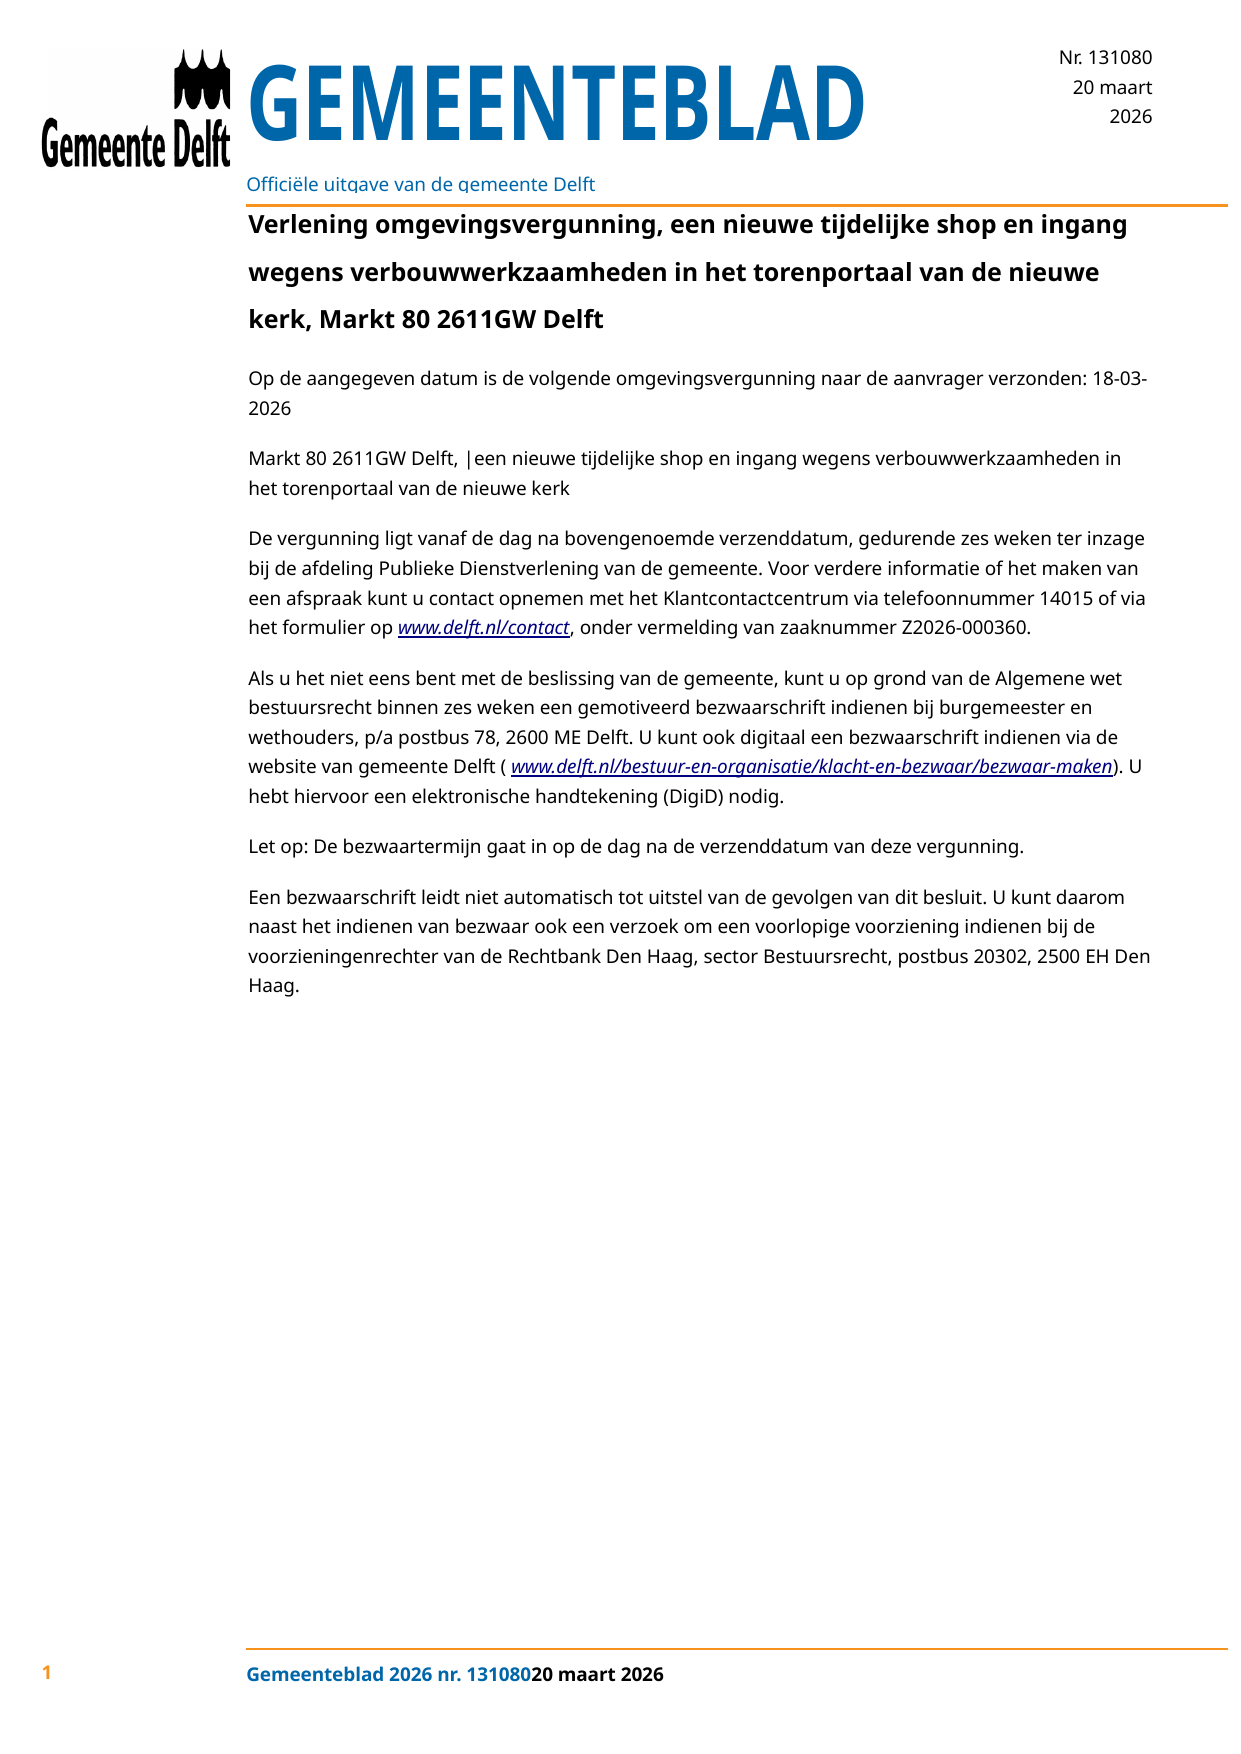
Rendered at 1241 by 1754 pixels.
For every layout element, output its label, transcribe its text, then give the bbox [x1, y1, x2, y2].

text Verlening omgevingsvergunning, een nieuwe tijdelijke shop en ingang wegens verbouwwerkzaamheden in het torenportaal van de nieuwe kerk, Markt 80 2611GW Delft [248, 207, 1152, 336]
text Let op: De bezwaartermijn gaat in op de dag na de verzenddatum van deze vergunning. [248, 833, 1152, 859]
text Als u het niet eens bent met de beslissing van de gemeente, kunt u op grond van de Algemene wet bestuursrecht binnen zes weken een gemotiveerd bezwaarschrift indienen bij burgemeester en wethouders, p/a postbus 78, 2600 ME Delft. U kunt ook digitaal een bezwaarschrift indienen via de website van gemeente Delft ( www.delft.nl/bestuur-en-organisatie/klacht-en-bezwaar/bezwaar-maken). U hebt hiervoor een elektronische handtekening (DigiD) nodig. [248, 665, 1152, 809]
text Een bezwaarschrift leidt niet automatisch tot uitstel van de gevolgen van dit besluit. U kunt daarom naast het indienen van bezwaar ook een verzoek om een voorlopige voorziening indienen bij de voorzieningenrechter van de Rechtbank Den Haag, sector Bestuursrecht, postbus 20302, 2500 EH Den Haag. [248, 884, 1152, 998]
text Op de aangegeven datum is de volgende omgevingsvergunning naar de aanvrager verzonden: 18-03-2026 [248, 366, 1152, 421]
text De vergunning ligt vanaf de dag na bovengenoemde verzenddatum, gedurende zes weken ter inzage bij de afdeling Publieke Dienstverlening van de gemeente. Voor verdere informatie of het maken van een afspraak kunt u contact opnemen met het Klantcontactcentrum via telefoonnummer 14015 of via het formulier op www.delft.nl/contact, onder vermelding van zaaknummer Z2026-000360. [248, 526, 1152, 640]
picture [41, 47, 231, 172]
text Markt 80 2611GW Delft, |een nieuwe tijdelijke shop en ingang wegens verbouwwerkzaamheden in het torenportaal van de nieuwe kerk [248, 446, 1152, 501]
